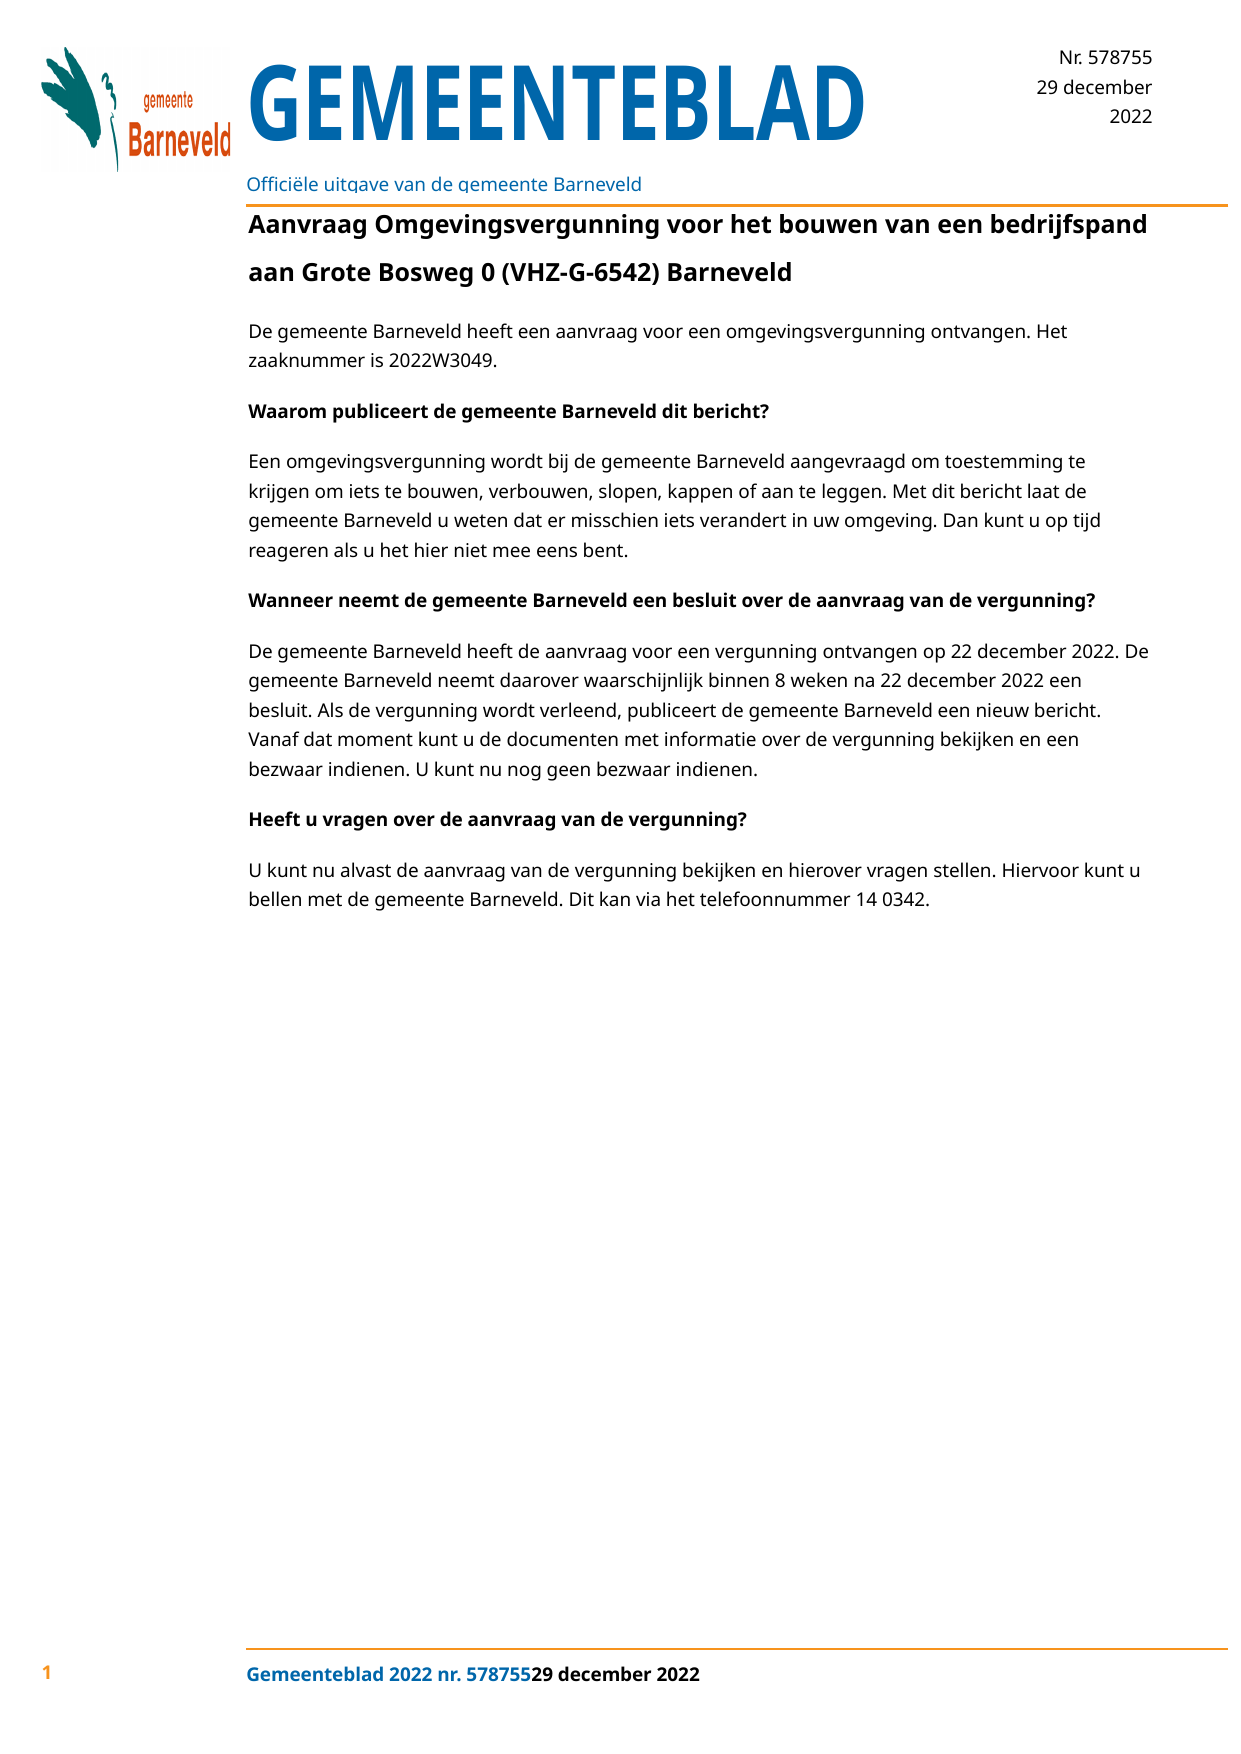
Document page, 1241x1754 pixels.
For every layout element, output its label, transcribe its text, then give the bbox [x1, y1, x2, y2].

text De gemeente Barneveld heeft de aanvraag voor een vergunning ontvangen op 22 december 2022. De gemeente Barneveld neemt daarover waarschijnlijk binnen 8 weken na 22 december 2022 een besluit. Als de vergunning wordt verleend, publiceert de gemeente Barneveld een nieuw bericht. Vanaf dat moment kunt u de documenten met informatie over de vergunning bekijken en een bezwaar indienen. U kunt nu nog geen bezwaar indienen. [248, 638, 1152, 782]
text Een omgevingsvergunning wordt bij de gemeente Barneveld aangevraagd om toestemming te krijgen om iets te bouwen, verbouwen, slopen, kappen of aan te leggen. Met dit bericht laat de gemeente Barneveld u weten dat er misschien iets verandert in uw omgeving. Dan kunt u op tijd reageren als u het hier niet mee eens bent. [248, 448, 1152, 563]
text De gemeente Barneveld heeft een aanvraag voor een omgevingsvergunning ontvangen. Het zaaknummer is 2022W3049. [248, 318, 1152, 373]
text Wanneer neemt de gemeente Barneveld een besluit over de aanvraag van de vergunning? [248, 587, 1152, 613]
picture [41, 47, 231, 172]
text U kunt nu alvast de aanvraag van de vergunning bekijken en hierover vragen stellen. Hiervoor kunt u bellen met de gemeente Barneveld. Dit kan via het telefoonnummer 14 0342. [248, 857, 1152, 912]
text Waarom publiceert de gemeente Barneveld dit bericht? [248, 398, 1152, 424]
text Heeft u vragen over de aanvraag van de vergunning? [248, 807, 1152, 832]
text Aanvraag Omgevingsvergunning voor het bouwen van een bedrijfspand aan Grote Bosweg 0 (VHZ-G-6542) Barneveld [248, 207, 1152, 288]
